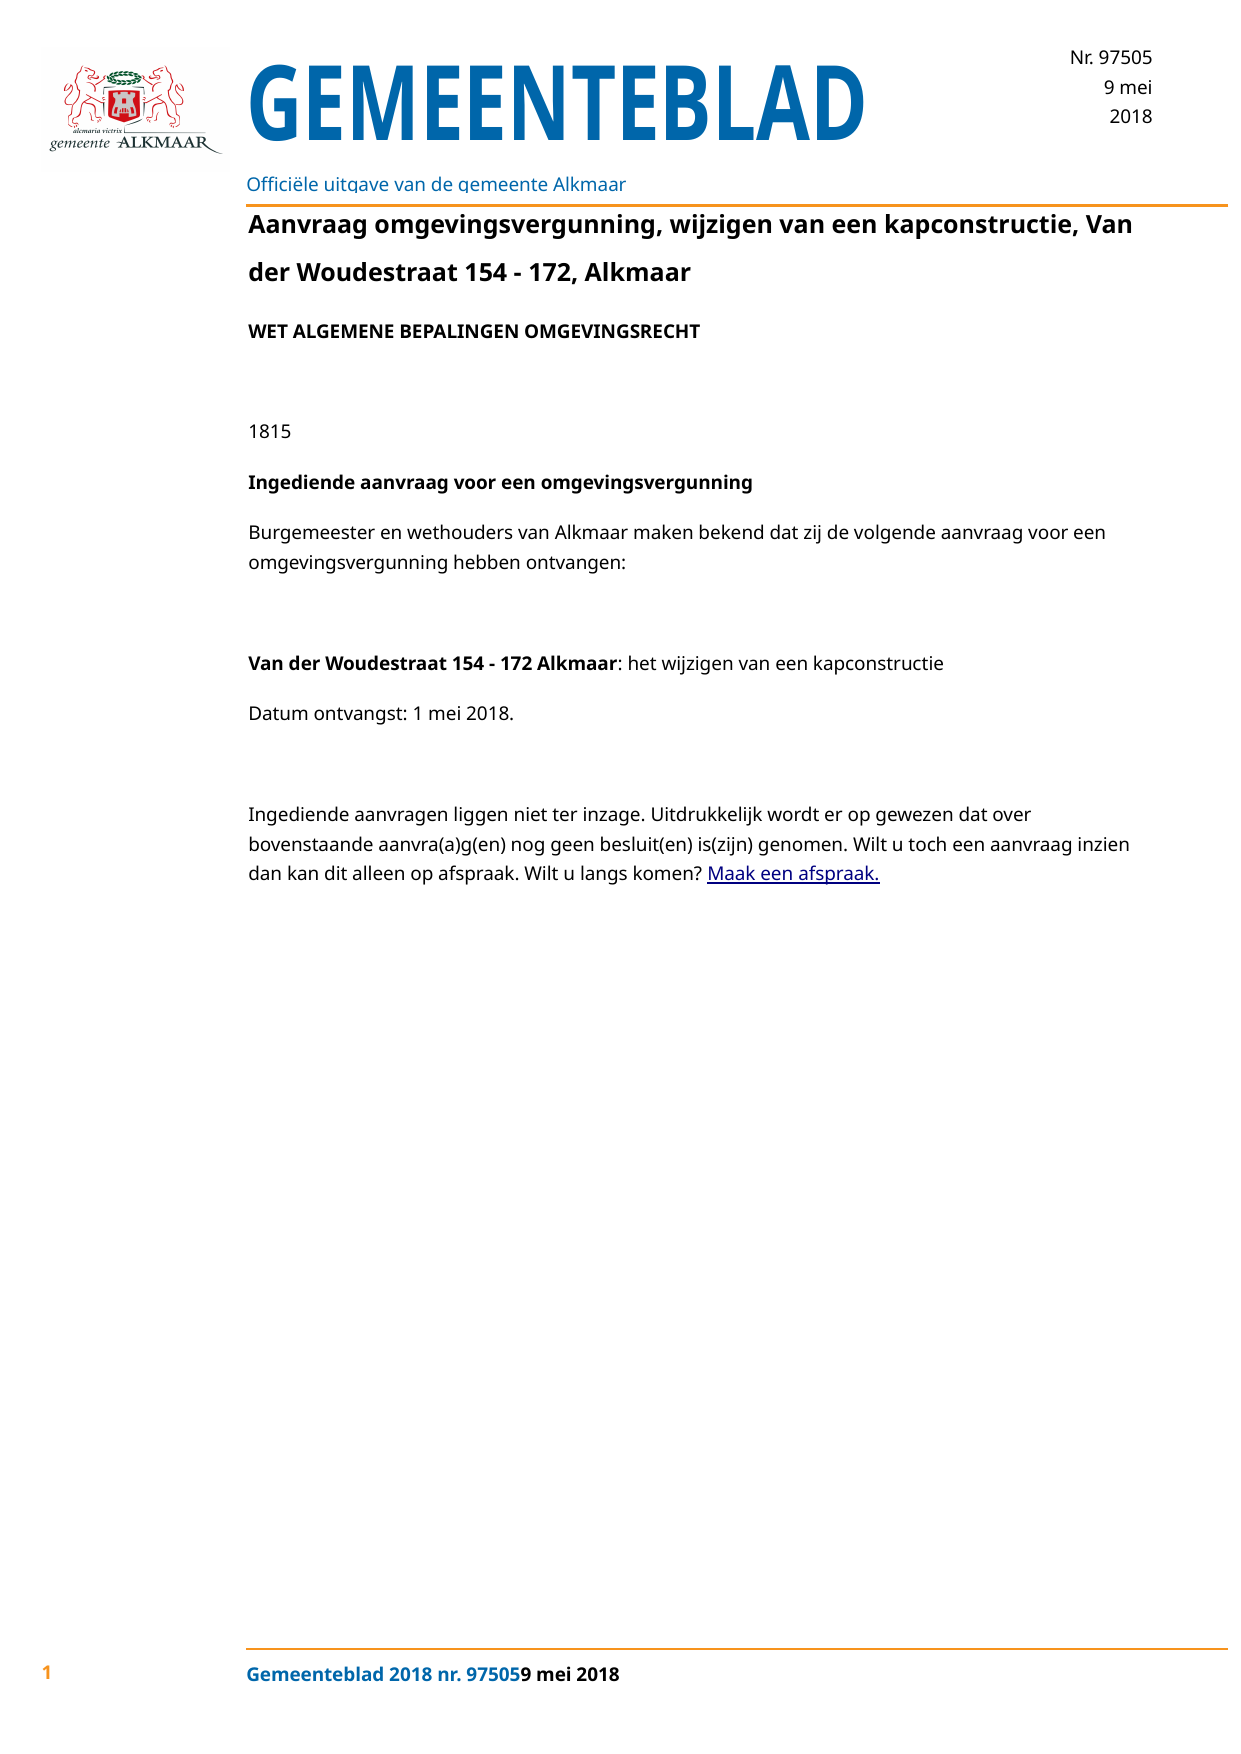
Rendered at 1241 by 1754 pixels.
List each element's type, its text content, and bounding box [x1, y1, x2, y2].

text Datum ontvangst: 1 mei 2018. [248, 700, 1152, 726]
text Burgemeester en wethouders van Alkmaar maken bekend dat zij de volgende aanvraag voor een omgevingsvergunning hebben ontvangen: [248, 519, 1152, 575]
text Ingediende aanvragen liggen niet ter inzage. Uitdrukkelijk wordt er op gewezen dat over bovenstaande aanvra(a)g(en) nog geen besluit(en) is(zijn) genomen. Wilt u toch een aanvraag inzien dan kan dit alleen op afspraak. Wilt u langs komen? Maak een afspraak. [248, 801, 1152, 886]
text Aanvraag omgevingsvergunning, wijzigen van een kapconstructie, Van der Woudestraat 154 - 172, Alkmaar [248, 207, 1152, 288]
text Van der Woudestraat 154 - 172 Alkmaar: het wijzigen van een kapconstructie [248, 650, 1152, 676]
text Ingediende aanvraag voor een omgevingsvergunning [248, 469, 1152, 495]
picture [41, 47, 231, 172]
text WET ALGEMENE BEPALINGEN OMGEVINGSRECHT [248, 318, 1152, 344]
text 1815 [248, 419, 1152, 444]
